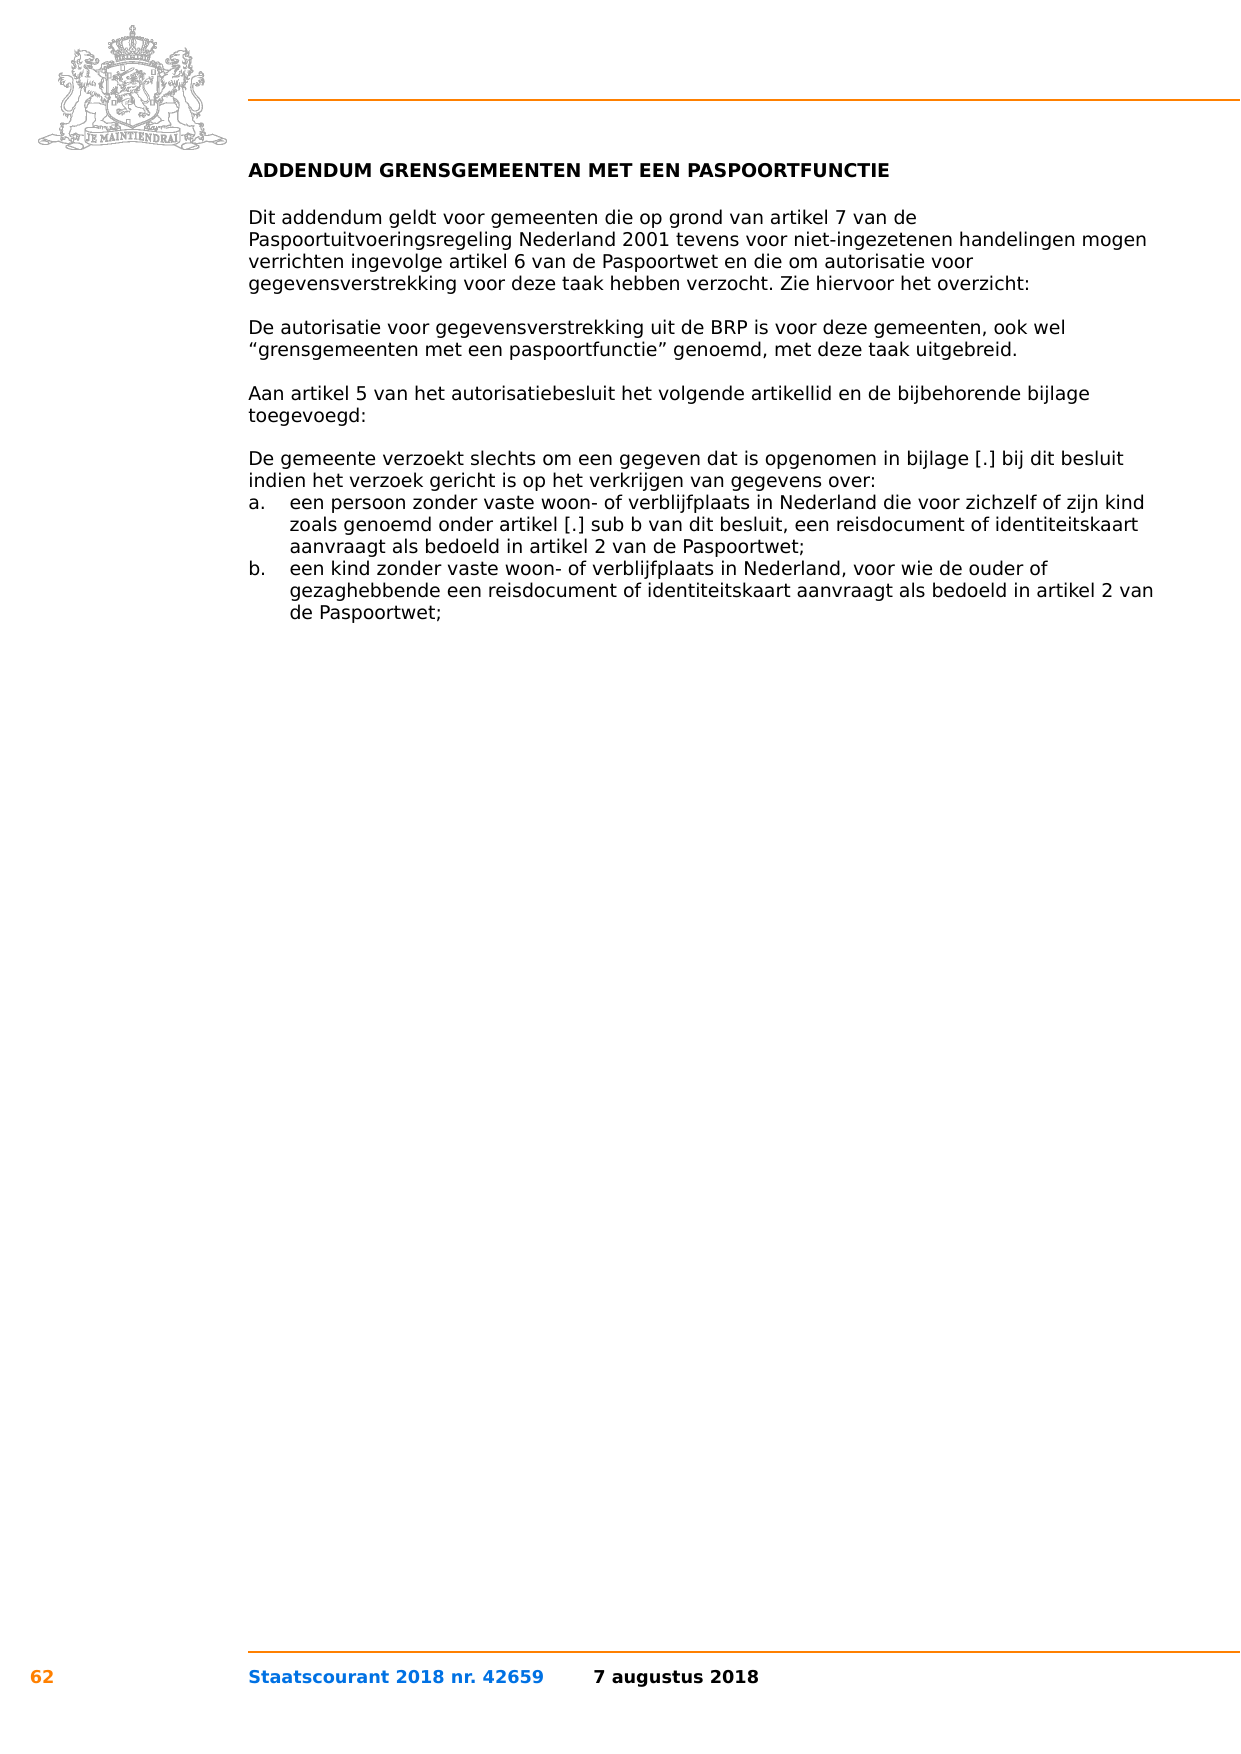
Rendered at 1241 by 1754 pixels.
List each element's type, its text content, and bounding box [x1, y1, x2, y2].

subtitle ADDENDUM GRENSGEMEENTEN MET EEN PASPOORTFUNCTIE [248, 160, 1163, 182]
text De gemeente verzoekt slechts om een gegeven dat is opgenomen in bijlage [.] bij dit besluit indien het verzoek gericht is op het verkrijgen van gegevens over: [248, 448, 1163, 492]
text Dit addendum geldt voor gemeenten die op grond van artikel 7 van de Paspoortuitvoeringsregeling Nederland 2001 tevens voor niet-ingezetenen handelingen mogen verrichten ingevolge artikel 6 van de Paspoortwet en die om autorisatie voor gegevensverstrekking voor deze taak hebben verzocht. Zie hiervoor het overzicht: [248, 207, 1163, 295]
text Aan artikel 5 van het autorisatiebesluit het volgende artikellid en de bijbehorende bijlage toegevoegd: [248, 382, 1163, 426]
picture [38, 25, 227, 150]
text b. een kind zonder vaste woon- of verblijfplaats in Nederland, voor wie de ouder of gezaghebbende een reisdocument of identiteitskaart aanvraagt als bedoeld in artikel 2 van de Paspoortwet; [248, 558, 1163, 624]
text a. een persoon zonder vaste woon- of verblijfplaats in Nederland die voor zichzelf of zijn kind zoals genoemd onder artikel [.] sub b van dit besluit, een reisdocument of identiteitskaart aanvraagt als bedoeld in artikel 2 van de Paspoortwet; [248, 492, 1163, 558]
text De autorisatie voor gegevensverstrekking uit de BRP is voor deze gemeenten, ook wel “grensgemeenten met een paspoortfunctie” genoemd, met deze taak uitgebreid. [248, 317, 1163, 361]
